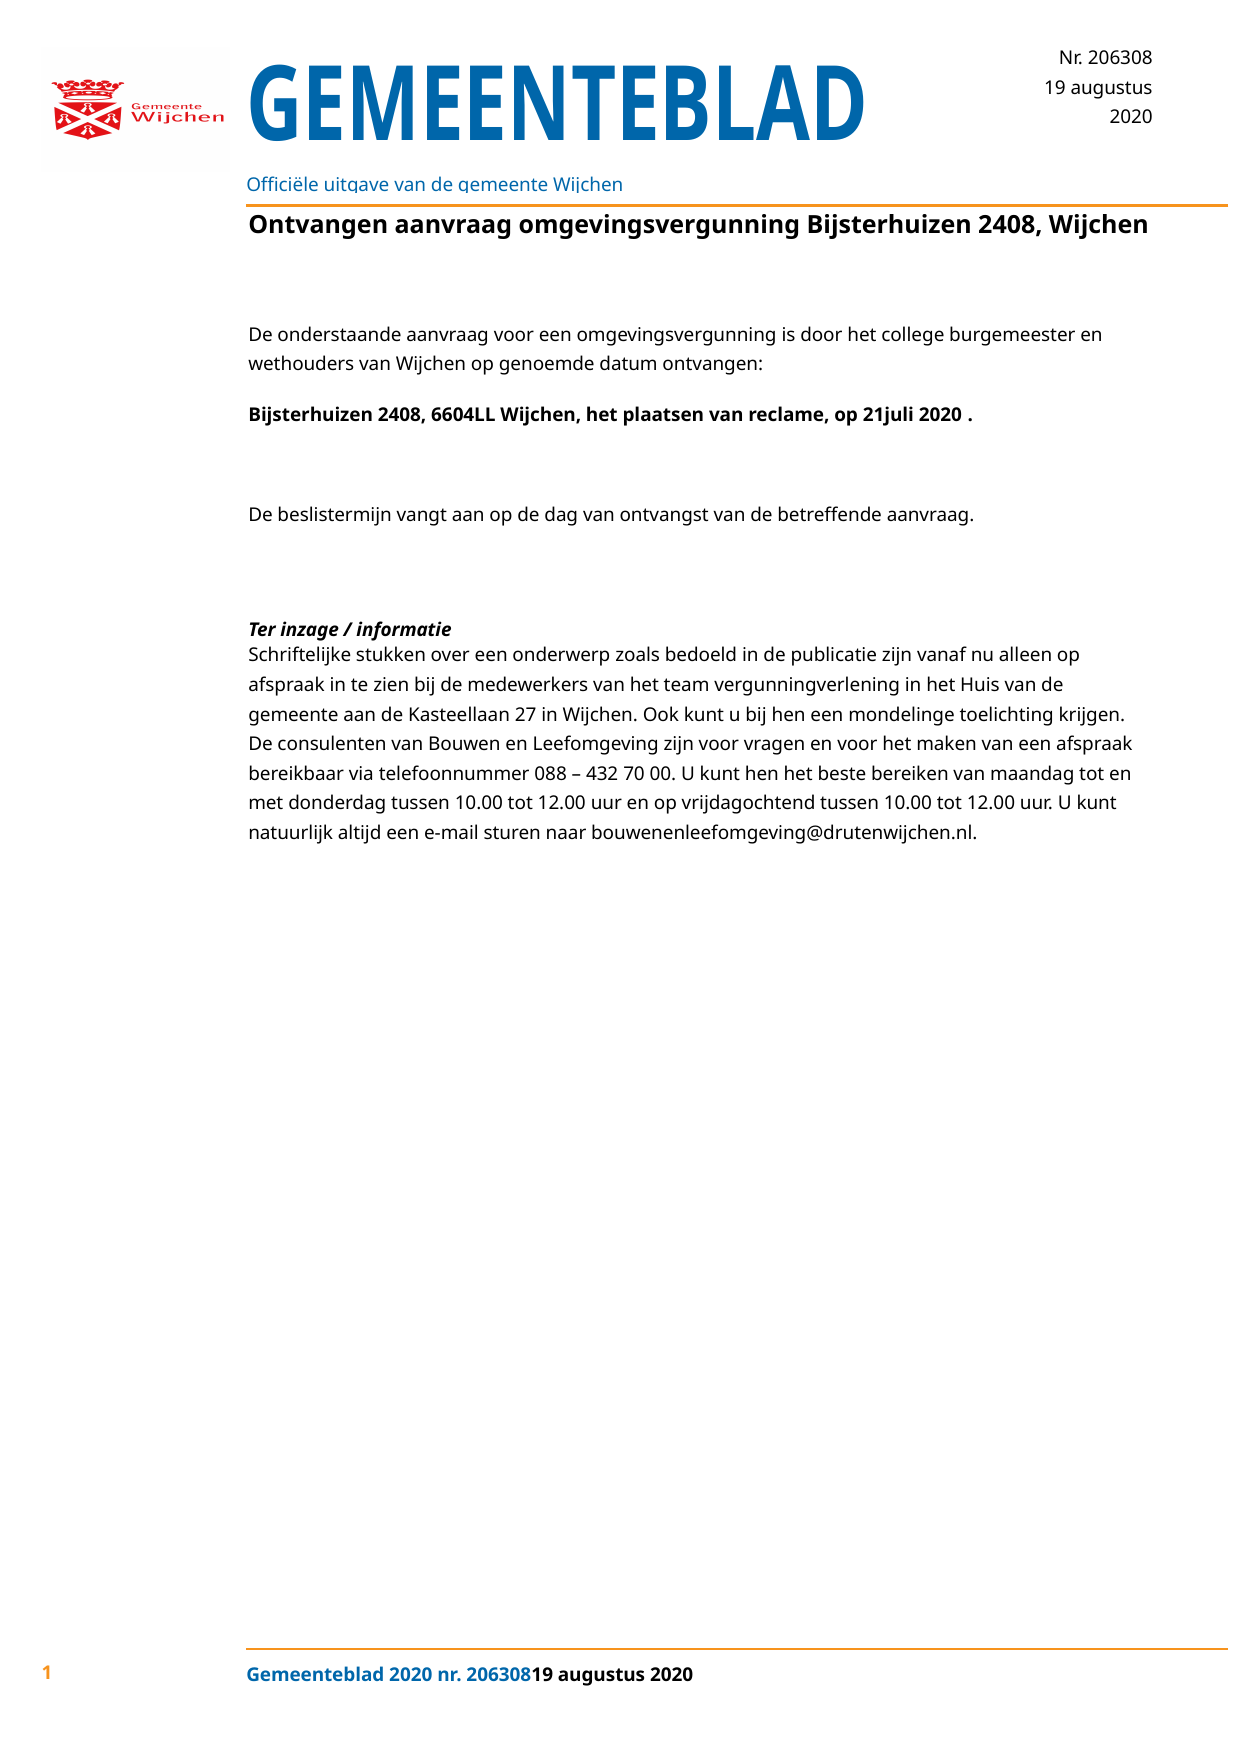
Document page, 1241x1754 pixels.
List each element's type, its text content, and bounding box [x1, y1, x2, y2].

text De onderstaande aanvraag voor een omgevingsvergunning is door het college burgemeester en wethouders van Wijchen op genoemde datum ontvangen: [248, 321, 1152, 376]
text De beslistermijn vangt aan op de dag van ontvangst van de betreffende aanvraag. [248, 502, 1152, 527]
text Ontvangen aanvraag omgevingsvergunning Bijsterhuizen 2408, Wijchen [248, 207, 1152, 241]
text Bijsterhuizen 2408, 6604LL Wijchen, het plaatsen van reclame, op 21juli 2020 . [248, 401, 1152, 426]
text Schriftelijke stukken over een onderwerp zoals bedoeld in de publicatie zijn vanaf nu alleen op afspraak in te zien bij de medewerkers van het team vergunningverlening in het Huis van de gemeente aan de Kasteellaan 27 in Wijchen. Ook kunt u bij hen een mondelinge toelichting krijgen. De consulenten van Bouwen en Leefomgeving zijn voor vragen en voor het maken van een afspraak bereikbaar via telefoonnummer 088 – 432 70 00. U kunt hen het beste bereiken van maandag tot en met donderdag tussen 10.00 tot 12.00 uur en op vrijdagochtend tussen 10.00 tot 12.00 uur. U kunt natuurlijk altijd een e-mail sturen naar bouwenenleefomgeving@drutenwijchen.nl. [248, 642, 1152, 845]
text Ter inzage / informatie [248, 616, 1152, 642]
picture [41, 47, 231, 172]
